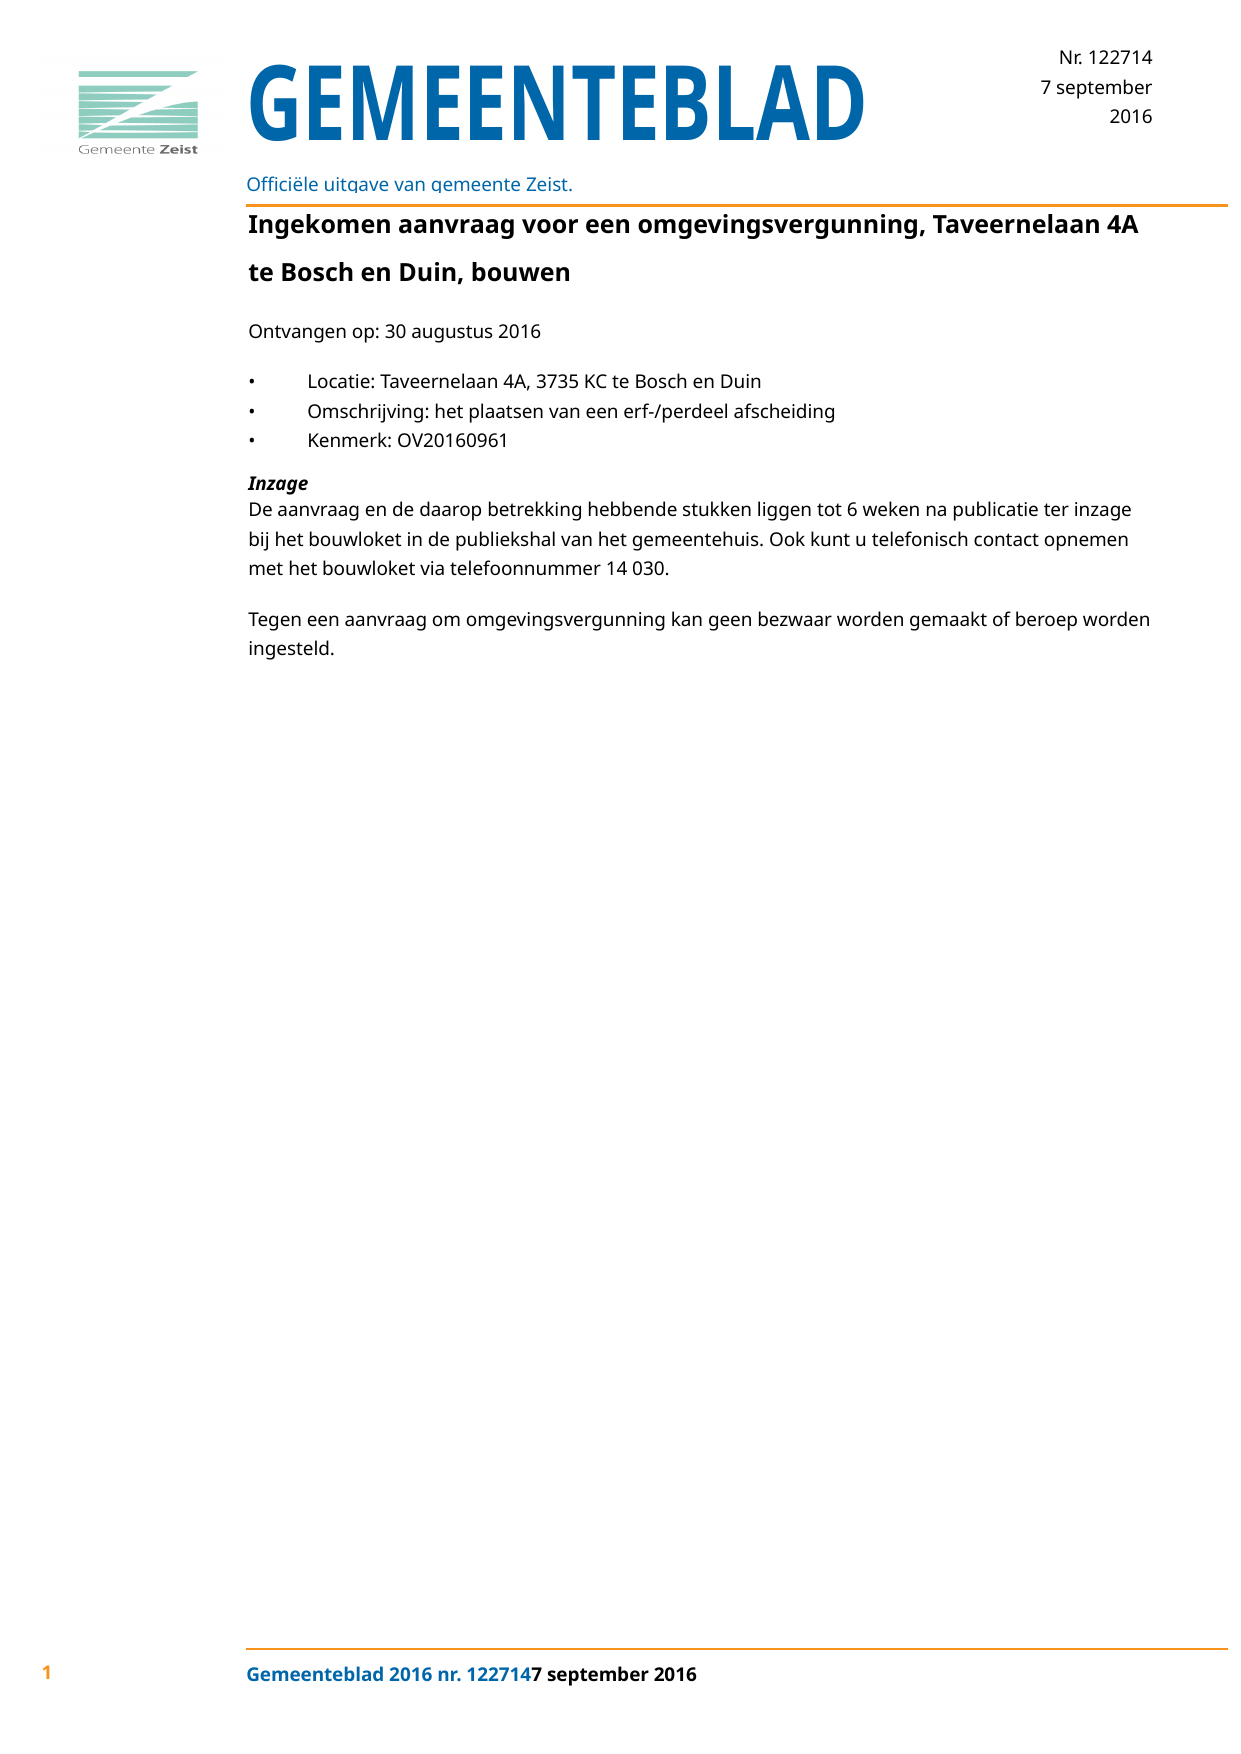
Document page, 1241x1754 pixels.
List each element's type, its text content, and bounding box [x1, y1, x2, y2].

list Locatie: Taveernelaan 4A, 3735 KC te Bosch en Duin [248, 368, 1152, 394]
text De aanvraag en de daarop betrekking hebbende stukken liggen tot 6 weken na publicatie ter inzage bij het bouwloket in de publiekshal van het gemeentehuis. Ook kunt u telefonisch contact opnemen met het bouwloket via telefoonnummer 14 030. [248, 496, 1152, 581]
list Kenmerk: OV20160961 [248, 427, 1152, 453]
text Tegen een aanvraag om omgevingsvergunning kan geen bezwaar worden gemaakt of beroep worden ingesteld. [248, 606, 1152, 661]
text Inzage [248, 471, 1152, 496]
text Ontvangen op: 30 augustus 2016 [248, 318, 1152, 344]
picture [41, 47, 231, 172]
text Ingekomen aanvraag voor een omgevingsvergunning, Taveernelaan 4A te Bosch en Duin, bouwen [248, 207, 1152, 288]
list Omschrijving: het plaatsen van een erf-/perdeel afscheiding [248, 398, 1152, 424]
